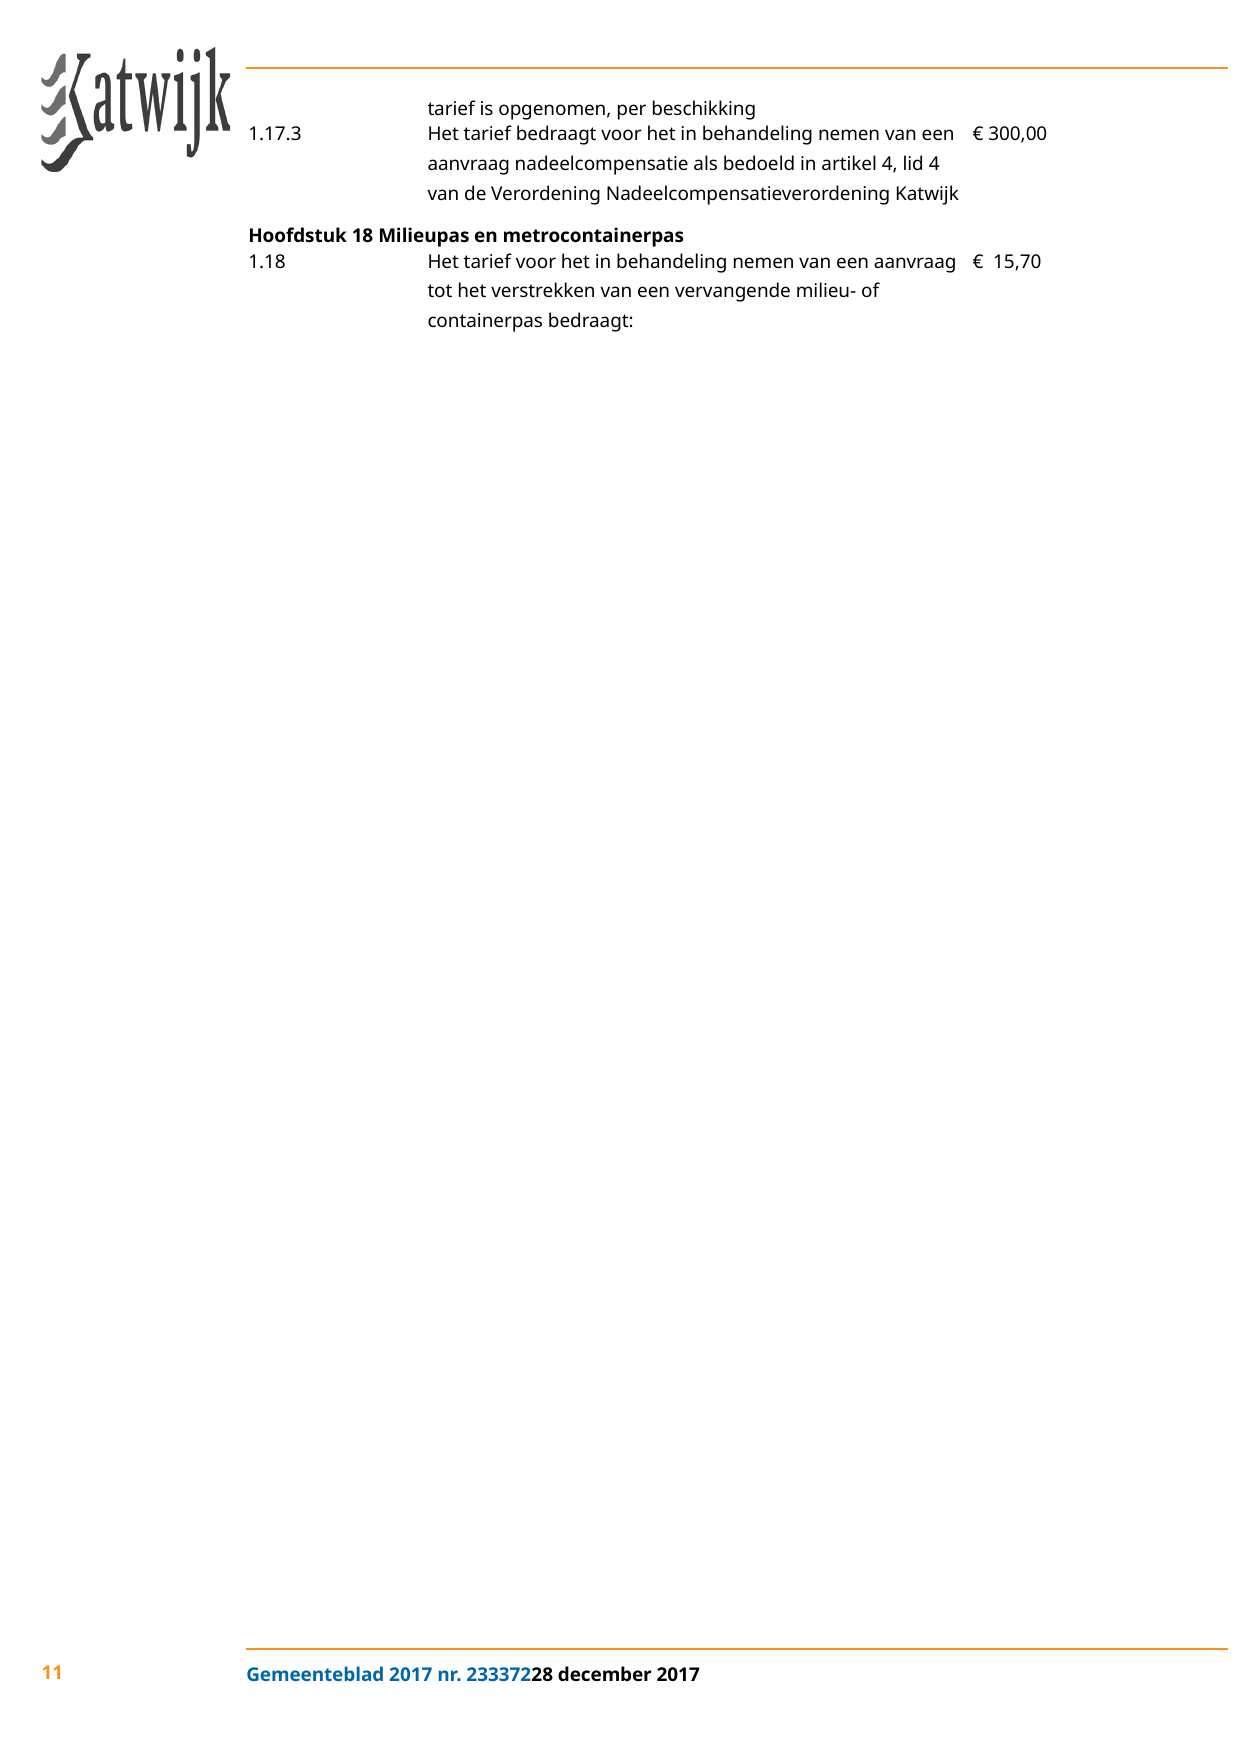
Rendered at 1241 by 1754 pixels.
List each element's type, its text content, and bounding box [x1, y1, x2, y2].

table_cell [973, 95, 1152, 121]
text Hoofdstuk 18 Milieupas en metrocontainerpas [248, 222, 1152, 248]
picture [41, 47, 231, 172]
table_cell [248, 95, 427, 121]
table_cell 1.17.3 [248, 121, 427, 205]
table_cell Het tarief bedraagt voor het in behandeling nemen van een aanvraag nadeelcompensatie als bedoeld in artikel 4, lid 4 van de Verordening Nadeelcompensatieverordening Katwijk [427, 121, 972, 205]
table_cell tarief is opgenomen, per beschikking [427, 95, 972, 121]
table_header 1.18 [248, 248, 427, 333]
table_header € 15,70 [973, 248, 1152, 333]
table_cell € 300,00 [973, 121, 1152, 205]
table_header Het tarief voor het in behandeling nemen van een aanvraag tot het verstrekken van een vervangende milieu- of containerpas bedraagt: [427, 248, 972, 333]
